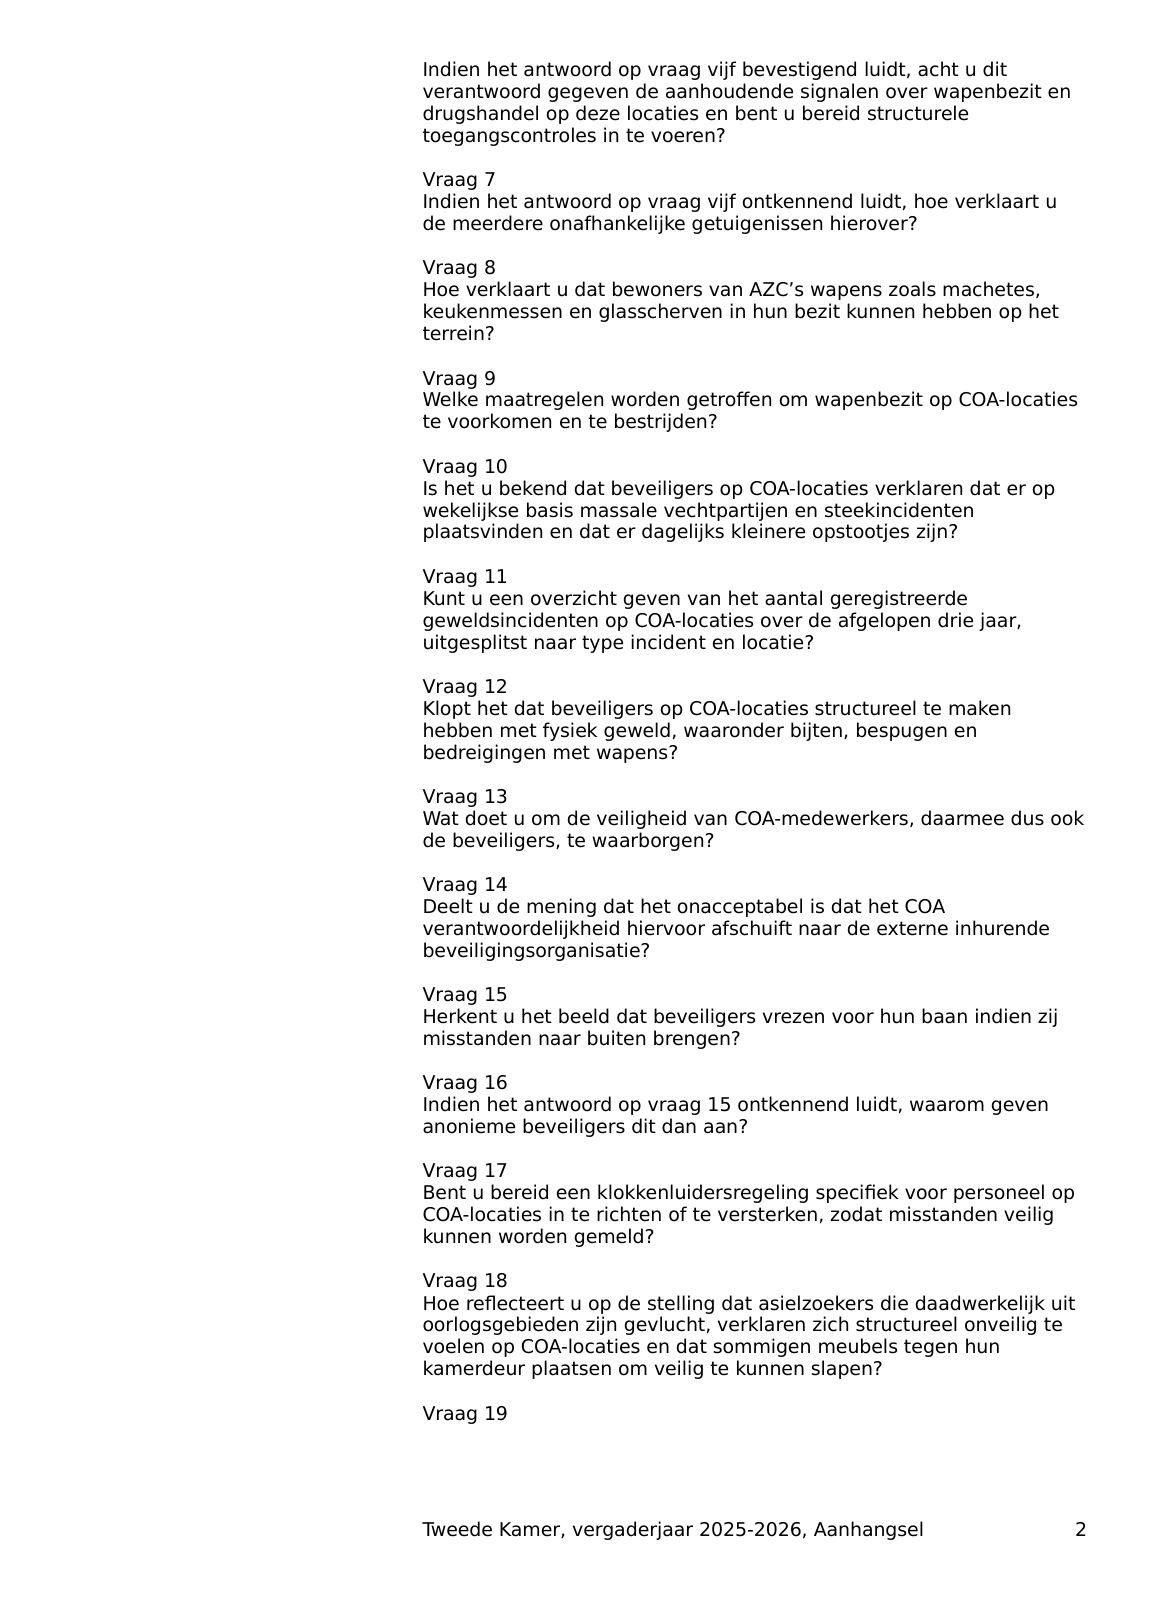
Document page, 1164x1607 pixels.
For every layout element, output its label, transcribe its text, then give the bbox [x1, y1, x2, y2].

text Klopt het dat beveiligers op COA-locaties structureel te maken hebben met fysiek geweld, waaronder bijten, bespugen en bedreigingen met wapens? [422, 698, 1087, 764]
text Vraag 9 [422, 367, 1087, 389]
text Is het u bekend dat beveiligers op COA-locaties verklaren dat er op wekelijkse basis massale vechtpartijen en steekincidenten plaatsvinden en dat er dagelijks kleinere opstootjes zijn? [422, 477, 1087, 543]
text Vraag 10 [422, 456, 1087, 477]
text Vraag 16 [422, 1072, 1087, 1094]
text Herkent u het beeld dat beveiligers vrezen voor hun baan indien zij misstanden naar buiten brengen? [422, 1006, 1087, 1050]
text Indien het antwoord op vraag 15 ontkennend luidt, waarom geven anonieme beveiligers dit dan aan? [422, 1094, 1087, 1138]
text Vraag 12 [422, 676, 1087, 698]
text Indien het antwoord op vraag vijf ontkennend luidt, hoe verklaart u de meerdere onafhankelijke getuigenissen hierover? [422, 191, 1087, 235]
text Bent u bereid een klokkenluidersregeling specifiek voor personeel op COA-locaties in te richten of te versterken, zodat misstanden veilig kunnen worden gemeld? [422, 1182, 1087, 1248]
text Hoe verklaart u dat bewoners van AZC’s wapens zoals machetes, keukenmessen en glasscherven in hun bezit kunnen hebben op het terrein? [422, 279, 1087, 345]
text Vraag 19 [422, 1402, 1087, 1424]
text Vraag 8 [422, 257, 1087, 279]
text Vraag 15 [422, 984, 1087, 1006]
text Indien het antwoord op vraag vijf bevestigend luidt, acht u dit verantwoord gegeven de aanhoudende signalen over wapenbezit en drugshandel op deze locaties en bent u bereid structurele toegangscontroles in te voeren? [422, 59, 1087, 147]
text Vraag 11 [422, 566, 1087, 588]
text Hoe reflecteert u op de stelling dat asielzoekers die daadwerkelijk uit oorlogsgebieden zijn gevlucht, verklaren zich structureel onveilig te voelen op COA-locaties en dat sommigen meubels tegen hun kamerdeur plaatsen om veilig te kunnen slapen? [422, 1292, 1087, 1380]
text Welke maatregelen worden getroffen om wapenbezit op COA-locaties te voorkomen en te bestrijden? [422, 389, 1087, 433]
text Vraag 7 [422, 169, 1087, 191]
text Wat doet u om de veiligheid van COA-medewerkers, daarmee dus ook de beveiligers, te waarborgen? [422, 808, 1087, 852]
text Vraag 13 [422, 786, 1087, 808]
text Vraag 18 [422, 1270, 1087, 1292]
text Deelt u de mening dat het onacceptabel is dat het COA verantwoordelijkheid hiervoor afschuift naar de externe inhurende beveiligingsorganisatie? [422, 896, 1087, 962]
text Vraag 14 [422, 874, 1087, 896]
text Kunt u een overzicht geven van het aantal geregistreerde geweldsincidenten op COA-locaties over de afgelopen drie jaar, uitgesplitst naar type incident en locatie? [422, 588, 1087, 653]
text Vraag 17 [422, 1160, 1087, 1182]
